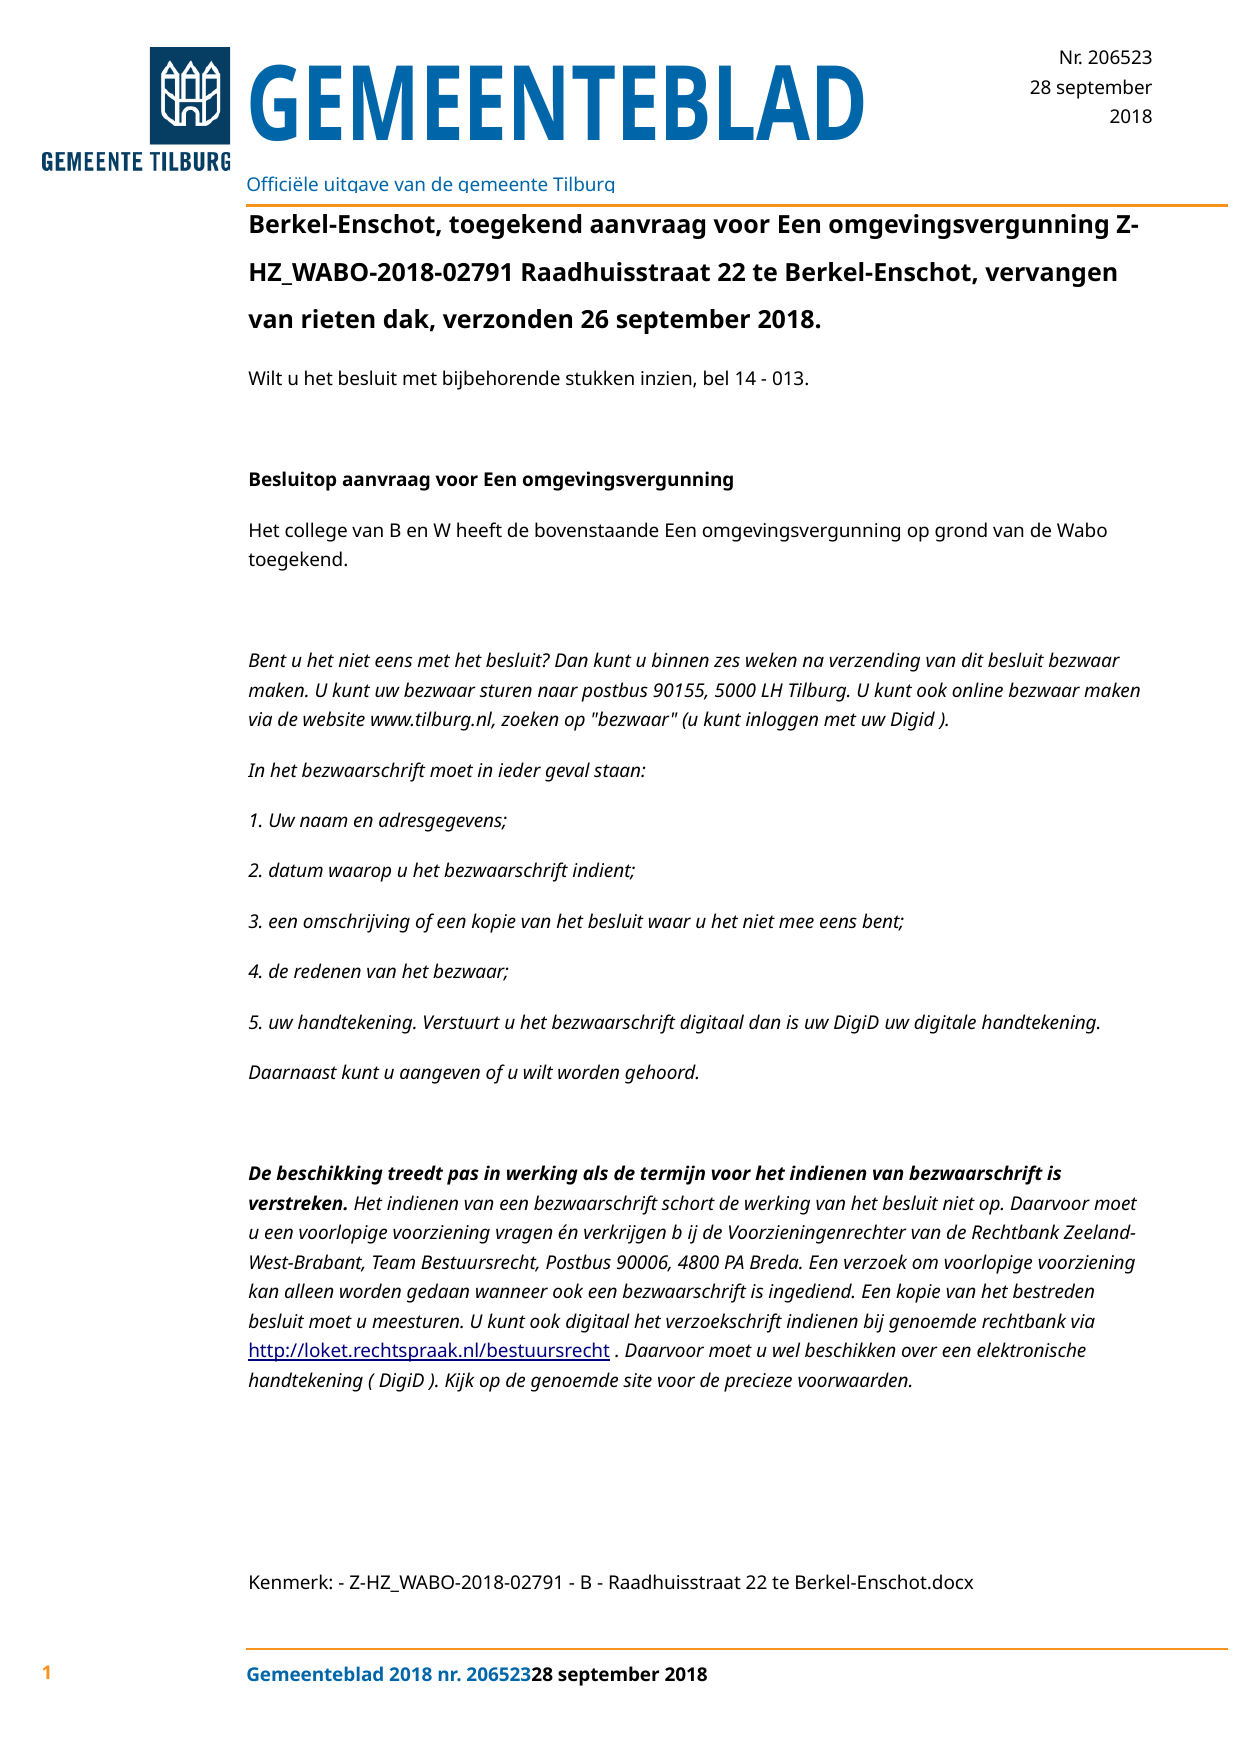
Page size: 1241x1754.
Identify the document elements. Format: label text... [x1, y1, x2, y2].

text Kenmerk: - Z-HZ_WABO-2018-02791 - B - Raadhuisstraat 22 te Berkel-Enschot.docx [248, 1569, 1152, 1594]
picture [41, 47, 231, 172]
text 4. de redenen van het bezwaar; [248, 958, 1152, 984]
text Bent u het niet eens met het besluit? Dan kunt u binnen zes weken na verzending van dit besluit bezwaar maken. U kunt uw bezwaar sturen naar postbus 90155, 5000 LH Tilburg. U kunt ook online bezwaar maken via de website www.tilburg.nl, zoeken op "bezwaar" (u kunt inloggen met uw Digid ). [248, 647, 1152, 732]
text 5. uw handtekening. Verstuurt u het bezwaarschrift digitaal dan is uw DigiD uw digitale handtekening. [248, 1009, 1152, 1034]
text Berkel-Enschot, toegekend aanvraag voor Een omgevingsvergunning Z-HZ_WABO-2018-02791 Raadhuisstraat 22 te Berkel-Enschot, vervangen van rieten dak, verzonden 26 september 2018. [248, 207, 1152, 336]
text Wilt u het besluit met bijbehorende stukken inzien, bel 14 - 013. [248, 366, 1152, 391]
text Besluitop aanvraag voor Een omgevingsvergunning [248, 466, 1152, 492]
text 3. een omschrijving of een kopie van het besluit waar u het niet mee eens bent; [248, 908, 1152, 934]
text 2. datum waarop u het bezwaarschrift indient; [248, 858, 1152, 883]
text 1. Uw naam en adresgegevens; [248, 807, 1152, 833]
text In het bezwaarschrift moet in ieder geval staan: [248, 757, 1152, 782]
text De beschikking treedt pas in werking als de termijn voor het indienen van bezwaarschrift is verstreken. Het indienen van een bezwaarschrift schort de werking van het besluit niet op. Daarvoor moet u een voorlopige voorziening vragen én verkrijgen b ij de Voorzieningenrechter van de Rechtbank Zeeland-West-Brabant, Team Bestuursrecht, Postbus 90006, 4800 PA Breda. Een verzoek om voorlopige voorziening kan alleen worden gedaan wanneer ook een bezwaarschrift is ingediend. Een kopie van het bestreden besluit moet u meesturen. U kunt ook digitaal het verzoekschrift indienen bij genoemde rechtbank via http://loket.rechtspraak.nl/bestuursrecht . Daarvoor moet u wel beschikken over een elektronische handtekening ( DigiD ). Kijk op de genoemde site voor de precieze voorwaarden. [248, 1160, 1152, 1393]
text Het college van B en W heeft de bovenstaande Een omgevingsvergunning op grond van de Wabo toegekend. [248, 517, 1152, 572]
text Daarnaast kunt u aangeven of u wilt worden gehoord. [248, 1059, 1152, 1085]
